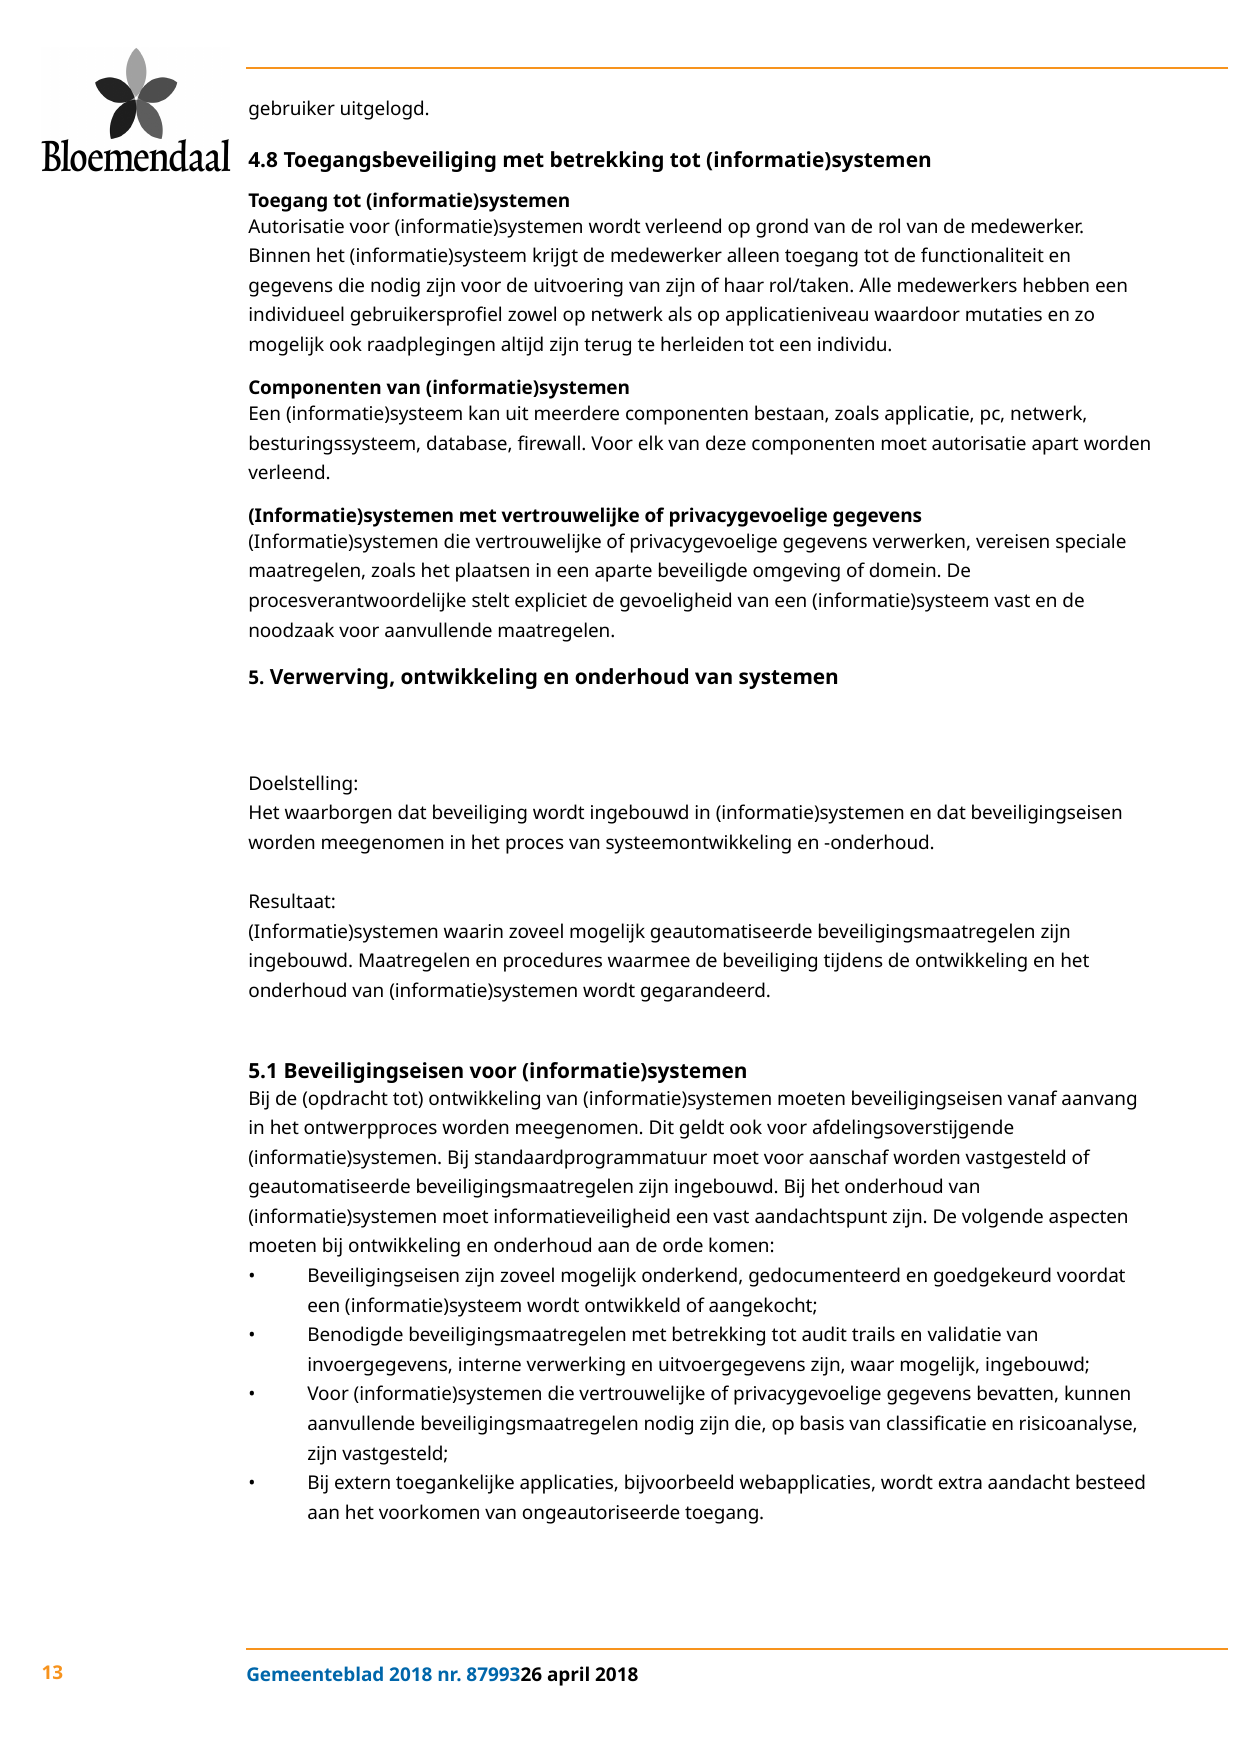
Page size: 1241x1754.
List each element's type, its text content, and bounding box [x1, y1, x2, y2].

table_header Doelstelling: Het waarborgen dat beveiliging wordt ingebouwd in (informatie)systemen en dat beveiligingseisen worden meegenomen in het proces van systeemontwikkeling en -onderhoud. Resultaat: (Informatie)systemen waarin zoveel mogelijk geautomatiseerde beveiligingsmaatregelen zijn ingebouwd. Maatregelen en procedures waarmee de beveiliging tijdens de ontwikkeling en het onderhoud van (informatie)systemen wordt gegarandeerd. [248, 740, 1152, 1032]
text (Informatie)systemen met vertrouwelijke of privacygevoelige gegevens [248, 502, 1152, 528]
picture [41, 47, 231, 172]
list Beveiligingseisen zijn zoveel mogelijk onderkend, gedocumenteerd en goedgekeurd voordat een (informatie)systeem wordt ontwikkeld of aangekocht; [248, 1262, 1152, 1318]
text Een (informatie)systeem kan uit meerdere componenten bestaan, zoals applicatie, pc, netwerk, besturingssysteem, database, firewall. Voor elk van deze componenten moet autorisatie apart worden verleend. [248, 400, 1152, 485]
list Benodigde beveiligingsmaatregelen met betrekking tot audit trails en validatie van invoergegevens, interne verwerking en uitvoergegevens zijn, waar mogelijk, ingebouwd; [248, 1321, 1152, 1377]
list Bij extern toegankelijke applicaties, bijvoorbeeld webapplicaties, wordt extra aandacht besteed aan het voorkomen van ongeautoriseerde toegang. [248, 1469, 1152, 1525]
text Toegang tot (informatie)systemen [248, 187, 1152, 213]
text Autorisatie voor (informatie)systemen wordt verleend op grond van de rol van de medewerker. Binnen het (informatie)systeem krijgt de medewerker alleen toegang tot de functionaliteit en gegevens die nodig zijn voor de uitvoering van zijn of haar rol/taken. Alle medewerkers hebben een individueel gebruikersprofiel zowel op netwerk als op applicatieniveau waardoor mutaties en zo mogelijk ook raadplegingen altijd zijn terug te herleiden tot een individu. [248, 213, 1152, 357]
list Voor (informatie)systemen die vertrouwelijke of privacygevoelige gegevens bevatten, kunnen aanvullende beveiligingsmaatregelen nodig zijn die, op basis van classificatie en risicoanalyse, zijn vastgesteld; [248, 1381, 1152, 1466]
text 5.1 Beveiligingseisen voor (informatie)systemen [248, 1056, 1152, 1085]
text Componenten van (informatie)systemen [248, 374, 1152, 400]
text Bij de (opdracht tot) ontwikkeling van (informatie)systemen moeten beveiligingseisen vanaf aanvang in het ontwerpproces worden meegenomen. Dit geldt ook voor afdelingsoverstijgende (informatie)systemen. Bij standaardprogrammatuur moet voor aanschaf worden vastgesteld of geautomatiseerde beveiligingsmaatregelen zijn ingebouwd. Bij het onderhoud van (informatie)systemen moet informatieveiligheid een vast aandachtspunt zijn. De volgende aspecten moeten bij ontwikkeling en onderhoud aan de orde komen: [248, 1085, 1152, 1258]
text 4.8 Toegangsbeveiliging met betrekking tot (informatie)systemen [248, 145, 1152, 174]
text 5. Verwerving, ontwikkeling en onderhoud van systemen [248, 662, 1152, 691]
text gebruiker uitgelogd. [248, 95, 1152, 121]
text (Informatie)systemen die vertrouwelijke of privacygevoelige gegevens verwerken, vereisen speciale maatregelen, zoals het plaatsen in een aparte beveiligde omgeving of domein. De procesverantwoordelijke stelt expliciet de gevoeligheid van een (informatie)systeem vast en de noodzaak voor aanvullende maatregelen. [248, 528, 1152, 643]
